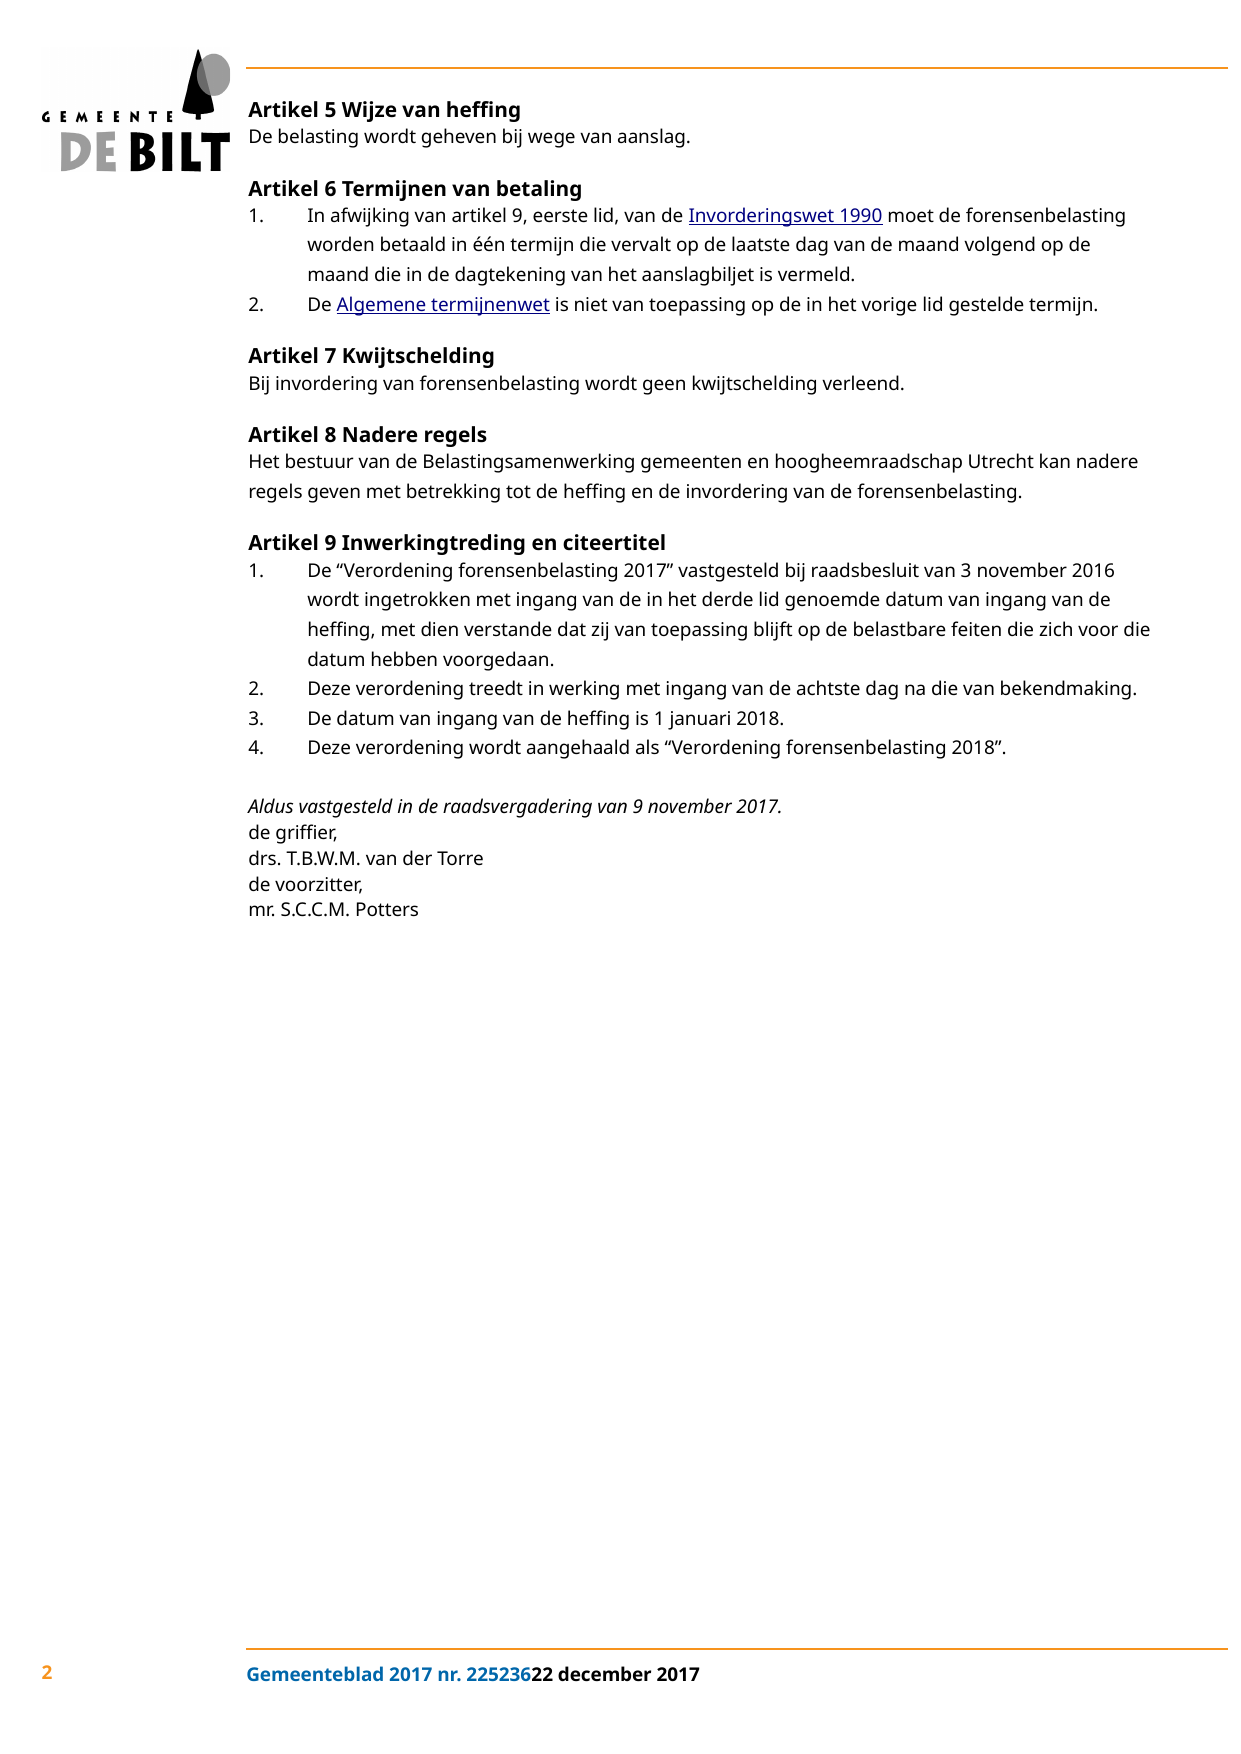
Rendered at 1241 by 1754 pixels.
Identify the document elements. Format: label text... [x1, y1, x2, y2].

text De belasting wordt geheven bij wege van aanslag. [248, 123, 1152, 149]
list In afwijking van artikel 9, eerste lid, van de Invorderingswet 1990 moet de forensenbelasting worden betaald in één termijn die vervalt op de laatste dag van de maand volgend op de maand die in de dagtekening van het aanslagbiljet is vermeld. [248, 202, 1152, 287]
text Artikel 5 Wijze van heffing [248, 95, 1152, 123]
list De Algemene termijnenwet is niet van toepassing op de in het vorige lid gestelde termijn. [248, 291, 1152, 317]
text Artikel 6 Termijnen van betaling [248, 174, 1152, 202]
list De datum van ingang van de heffing is 1 januari 2018. [248, 705, 1152, 731]
text Artikel 9 Inwerkingtreding en citeertitel [248, 528, 1152, 557]
text Het bestuur van de Belastingsamenwerking gemeenten en hoogheemraadschap Utrecht kan nadere regels geven met betrekking tot de heffing en de invordering van de forensenbelasting. [248, 448, 1152, 504]
picture [41, 47, 231, 172]
text Artikel 8 Nadere regels [248, 420, 1152, 448]
text Aldus vastgesteld in de raadsvergadering van 9 november 2017. [248, 794, 1152, 819]
text de voorzitter, [248, 871, 1152, 897]
text de griffier, [248, 819, 1152, 845]
list Deze verordening treedt in werking met ingang van de achtste dag na die van bekendmaking. [248, 675, 1152, 701]
list De “Verordening forensenbelasting 2017” vastgesteld bij raadsbesluit van 3 november 2016 wordt ingetrokken met ingang van de in het derde lid genoemde datum van ingang van de heffing, met dien verstande dat zij van toepassing blijft op de belastbare feiten die zich voor die datum hebben voorgedaan. [248, 557, 1152, 671]
text mr. S.C.C.M. Potters [248, 897, 1152, 922]
text Artikel 7 Kwijtschelding [248, 341, 1152, 370]
text Bij invordering van forensenbelasting wordt geen kwijtschelding verleend. [248, 370, 1152, 395]
text drs. T.B.W.M. van der Torre [248, 845, 1152, 871]
list Deze verordening wordt aangehaald als “Verordening forensenbelasting 2018”. [248, 734, 1152, 760]
